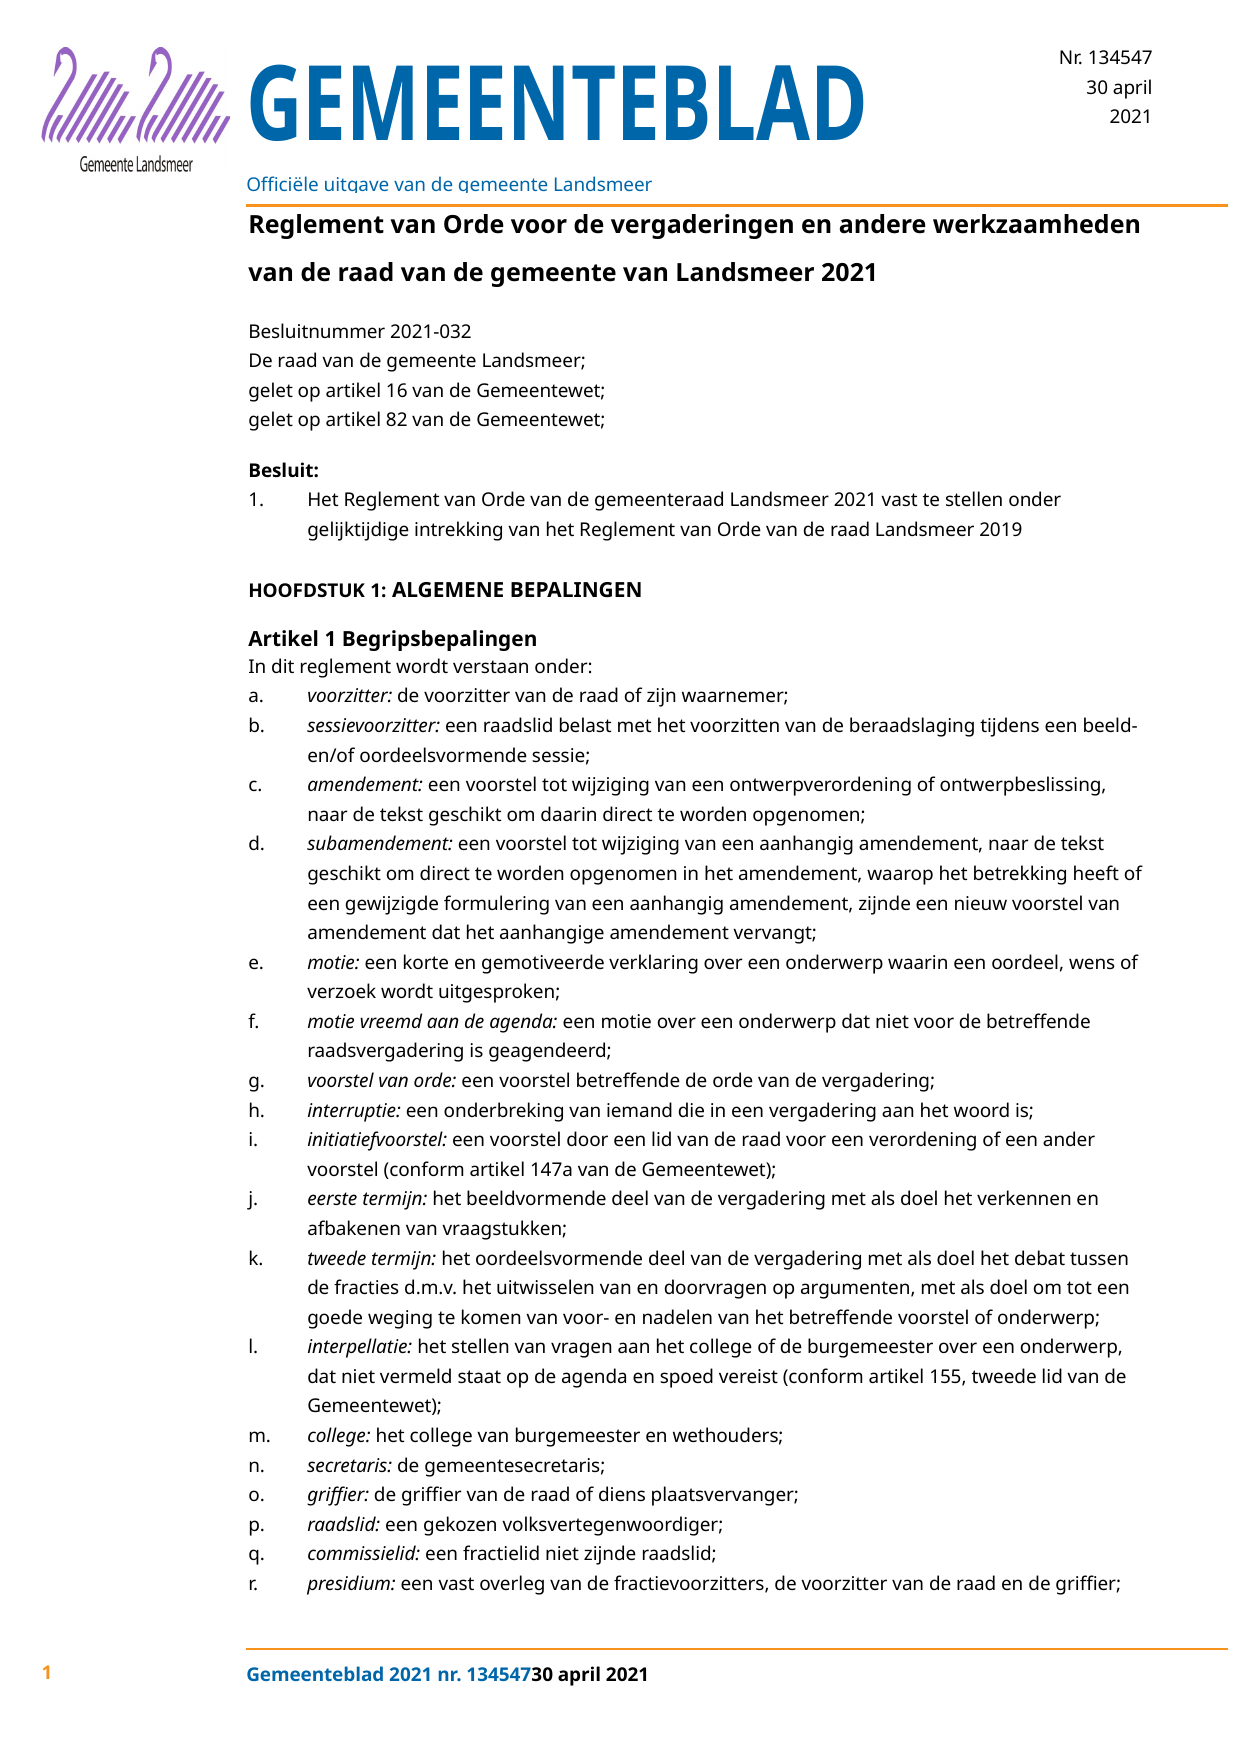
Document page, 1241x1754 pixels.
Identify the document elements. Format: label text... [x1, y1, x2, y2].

list motie: een korte en gemotiveerde verklaring over een onderwerp waarin een oordeel, wens of verzoek wordt uitgesproken; [248, 949, 1152, 1004]
list voorzitter: de voorzitter van de raad of zijn waarnemer; [248, 683, 1152, 708]
list amendement: een voorstel tot wijziging van een ontwerpverordening of ontwerpbeslissing, naar de tekst geschikt om daarin direct te worden opgenomen; [248, 771, 1152, 827]
list eerste termijn: het beeldvormende deel van de vergadering met als doel het verkennen en afbakenen van vraagstukken; [248, 1186, 1152, 1241]
text HOOFDSTUK 1: ALGEMENE BEPALINGEN [248, 575, 1152, 604]
text De raad van de gemeente Landsmeer; [248, 347, 1152, 373]
list raadslid: een gekozen volksvertegenwoordiger; [248, 1511, 1152, 1537]
list motie vreemd aan de agenda: een motie over een onderwerp dat niet voor de betreffende raadsvergadering is geagendeerd; [248, 1008, 1152, 1063]
list initiatiefvoorstel: een voorstel door een lid van de raad voor een verordening of een ander voorstel (conform artikel 147a van de Gemeentewet); [248, 1126, 1152, 1182]
text Besluit: [248, 457, 1152, 483]
list interruptie: een onderbreking van iemand die in een vergadering aan het woord is; [248, 1097, 1152, 1122]
text Besluitnummer 2021-032 [248, 318, 1152, 344]
text Artikel 1 Begripsbepalingen [248, 624, 1152, 653]
text Reglement van Orde voor de vergaderingen en andere werkzaamheden van de raad van de gemeente van Landsmeer 2021 [248, 207, 1152, 288]
list college: het college van burgemeester en wethouders; [248, 1422, 1152, 1448]
list subamendement: een voorstel tot wijziging van een aanhangig amendement, naar de tekst geschikt om direct te worden opgenomen in het amendement, waarop het betrekking heeft of een gewijzigde formulering van een aanhangig amendement, zijnde een nieuw voorstel van amendement dat het aanhangige amendement vervangt; [248, 831, 1152, 945]
list griffier: de griffier van de raad of diens plaatsvervanger; [248, 1481, 1152, 1507]
text In dit reglement wordt verstaan onder: [248, 653, 1152, 679]
list interpellatie: het stellen van vragen aan het college of de burgemeester over een onderwerp, dat niet vermeld staat op de agenda en spoed vereist (conform artikel 155, tweede lid van de Gemeentewet); [248, 1333, 1152, 1418]
list secretaris: de gemeentesecretaris; [248, 1452, 1152, 1477]
text gelet op artikel 82 van de Gemeentewet; [248, 407, 1152, 432]
list sessievoorzitter: een raadslid belast met het voorzitten van de beraadslaging tijdens een beeld- en/of oordeelsvormende sessie; [248, 712, 1152, 767]
list commissielid: een fractielid niet zijnde raadslid; [248, 1541, 1152, 1566]
list Het Reglement van Orde van de gemeenteraad Landsmeer 2021 vast te stellen onder gelijktijdige intrekking van het Reglement van Orde van de raad Landsmeer 2019 [248, 487, 1152, 542]
list voorstel van orde: een voorstel betreffende de orde van de vergadering; [248, 1067, 1152, 1093]
list presidium: een vast overleg van de fractievoorzitters, de voorzitter van de raad en de griffier; [248, 1570, 1152, 1596]
picture [41, 47, 231, 172]
text gelet op artikel 16 van de Gemeentewet; [248, 377, 1152, 403]
list tweede termijn: het oordeelsvormende deel van de vergadering met als doel het debat tussen de fracties d.m.v. het uitwisselen van en doorvragen op argumenten, met als doel om tot een goede weging te komen van voor- en nadelen van het betreffende voorstel of onderwerp; [248, 1245, 1152, 1329]
